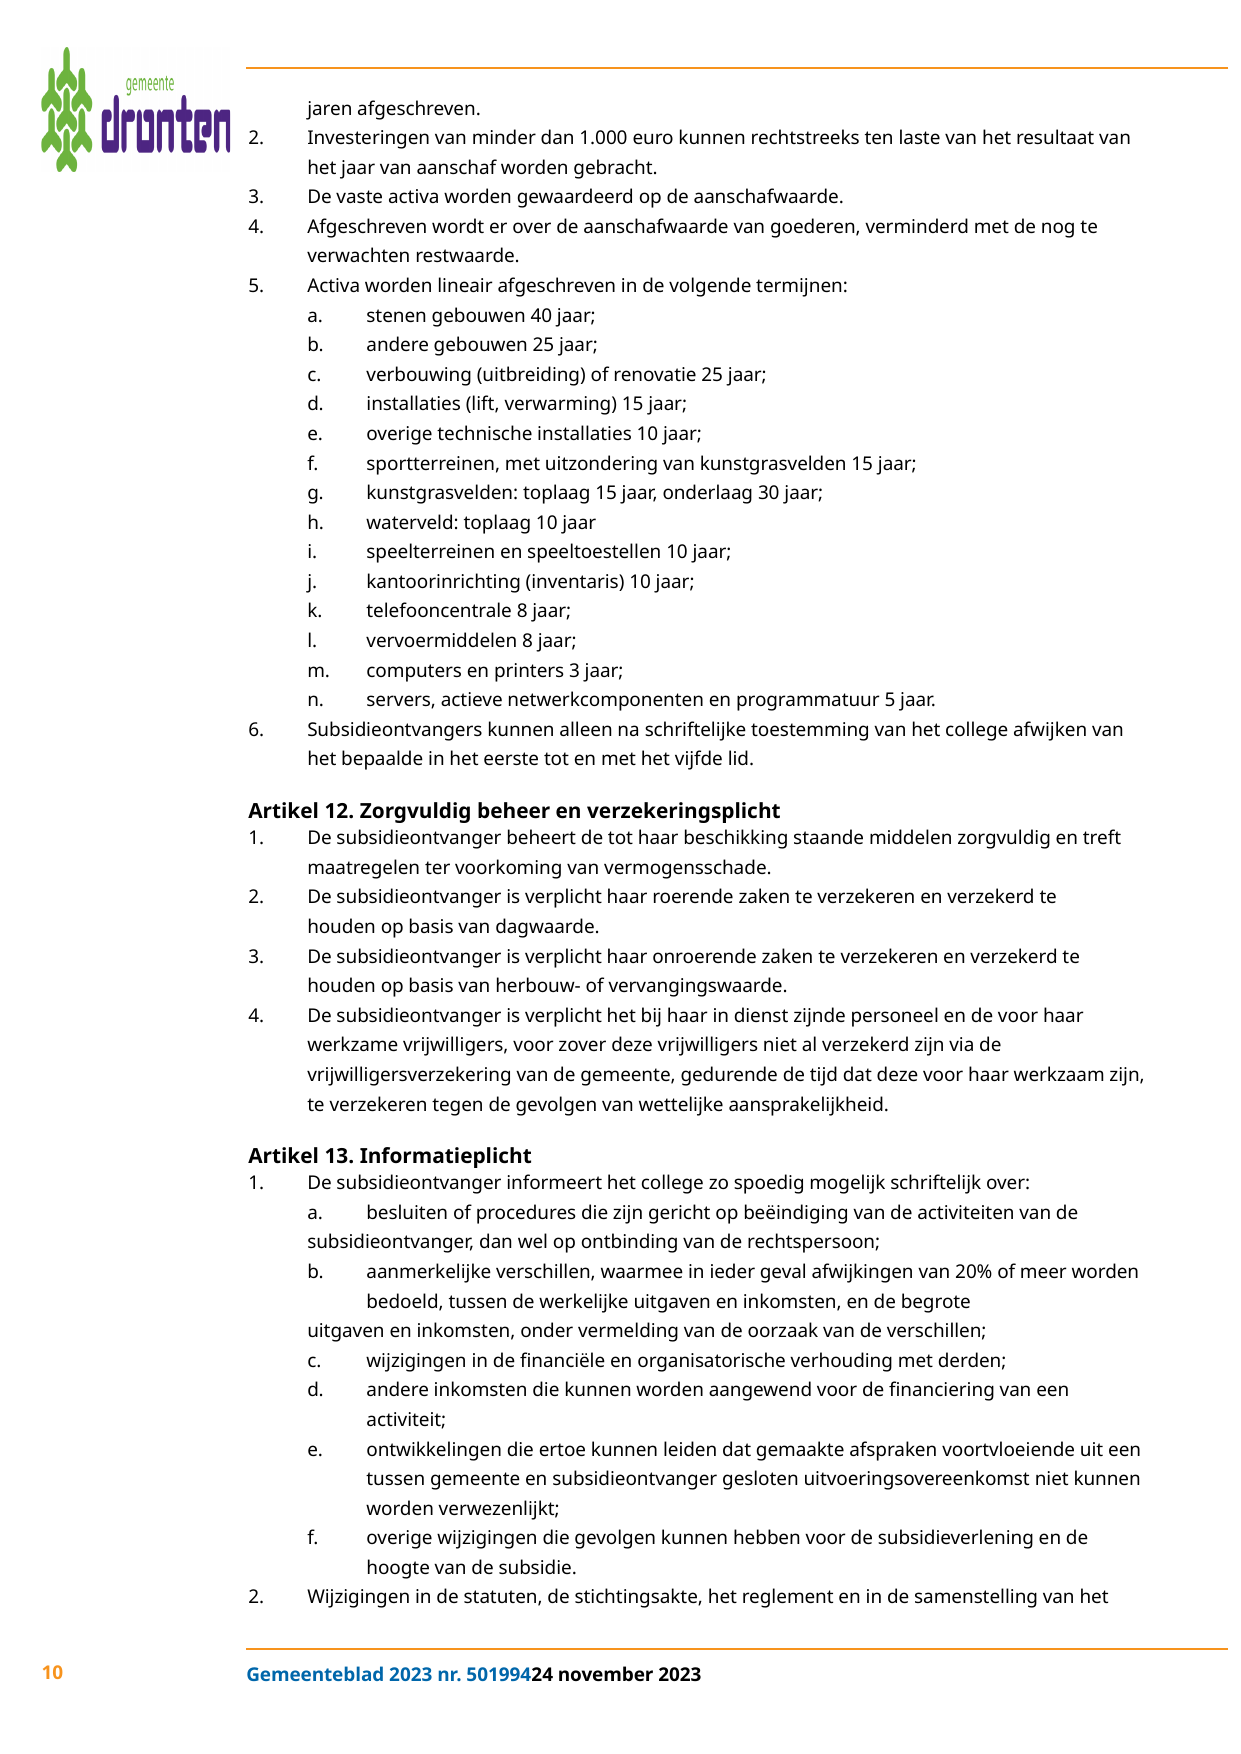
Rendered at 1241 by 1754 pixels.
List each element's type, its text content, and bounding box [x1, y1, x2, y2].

list uitgaven en inkomsten, onder vermelding van de oorzaak van de verschillen; [248, 1317, 1152, 1343]
list andere inkomsten die kunnen worden aangewend voor de financiering van een activiteit; [307, 1377, 1152, 1432]
list wijzigingen in de financiële en organisatorische verhouding met derden; [307, 1347, 1152, 1373]
list computers en printers 3 jaar; [307, 657, 1152, 683]
list verbouwing (uitbreiding) of renovatie 25 jaar; [307, 361, 1152, 387]
list subsidieontvanger, dan wel op ontbinding van de rechtspersoon; [248, 1229, 1152, 1254]
list De subsidieontvanger is verplicht het bij haar in dienst zijnde personeel en de voor haar werkzame vrijwilligers, voor zover deze vrijwilligers niet al verzekerd zijn via de vrijwilligersverzekering van de gemeente, gedurende de tijd dat deze voor haar werkzaam zijn, te verzekeren tegen de gevolgen van wettelijke aansprakelijkheid. [248, 1002, 1152, 1116]
list speelterreinen en speeltoestellen 10 jaar; [307, 538, 1152, 564]
list waterveld: toplaag 10 jaar [307, 509, 1152, 535]
picture [41, 47, 231, 172]
list De subsidieontvanger informeert het college zo spoedig mogelijk schriftelijk over: [248, 1169, 1152, 1195]
list Subsidieontvangers kunnen alleen na schriftelijke toestemming van het college afwijken van het bepaalde in het eerste tot en met het vijfde lid. [248, 716, 1152, 771]
list overige wijzigingen die gevolgen kunnen hebben voor de subsidieverlening en de hoogte van de subsidie. [307, 1524, 1152, 1580]
list houden op basis van herbouw- of vervangingswaarde. [248, 972, 1152, 998]
list vervoermiddelen 8 jaar; [307, 627, 1152, 653]
list De vaste activa worden gewaardeerd op de aanschafwaarde. [248, 183, 1152, 209]
list stenen gebouwen 40 jaar; [307, 302, 1152, 328]
text Artikel 13. Informatieplicht [248, 1141, 1152, 1169]
list De subsidieontvanger beheert de tot haar beschikking staande middelen zorgvuldig en treft maatregelen ter voorkoming van vermogensschade. [248, 824, 1152, 880]
list servers, actieve netwerkcomponenten en programmatuur 5 jaar. [307, 686, 1152, 712]
list Wijzigingen in de statuten, de stichtingsakte, het reglement en in de samenstelling van het [248, 1584, 1152, 1609]
list andere gebouwen 25 jaar; [307, 331, 1152, 357]
list besluiten of procedures die zijn gericht op beëindiging van de activiteiten van de [307, 1199, 1152, 1225]
list De subsidieontvanger is verplicht haar roerende zaken te verzekeren en verzekerd te [248, 884, 1152, 909]
list kantoorinrichting (inventaris) 10 jaar; [307, 568, 1152, 594]
list aanmerkelijke verschillen, waarmee in ieder geval afwijkingen van 20% of meer worden bedoeld, tussen de werkelijke uitgaven en inkomsten, en de begrote [307, 1258, 1152, 1314]
list De subsidieontvanger is verplicht haar onroerende zaken te verzekeren en verzekerd te [248, 943, 1152, 968]
list telefooncentrale 8 jaar; [307, 598, 1152, 623]
list jaren afgeschreven. [248, 95, 1152, 121]
list kunstgrasvelden: toplaag 15 jaar, onderlaag 30 jaar; [307, 479, 1152, 505]
text Artikel 12. Zorgvuldig beheer en verzekeringsplicht [248, 796, 1152, 824]
list installaties (lift, verwarming) 15 jaar; [307, 391, 1152, 416]
list Investeringen van minder dan 1.000 euro kunnen rechtstreeks ten laste van het resultaat van het jaar van aanschaf worden gebracht. [248, 124, 1152, 180]
list overige technische installaties 10 jaar; [307, 420, 1152, 446]
list ontwikkelingen die ertoe kunnen leiden dat gemaakte afspraken voortvloeiende uit een tussen gemeente en subsidieontvanger gesloten uitvoeringsovereenkomst niet kunnen worden verwezenlijkt; [307, 1436, 1152, 1521]
list Afgeschreven wordt er over de aanschafwaarde van goederen, verminderd met de nog te verwachten restwaarde. [248, 213, 1152, 268]
list Activa worden lineair afgeschreven in de volgende termijnen: [248, 272, 1152, 298]
list houden op basis van dagwaarde. [248, 913, 1152, 939]
list sportterreinen, met uitzondering van kunstgrasvelden 15 jaar; [307, 450, 1152, 476]
